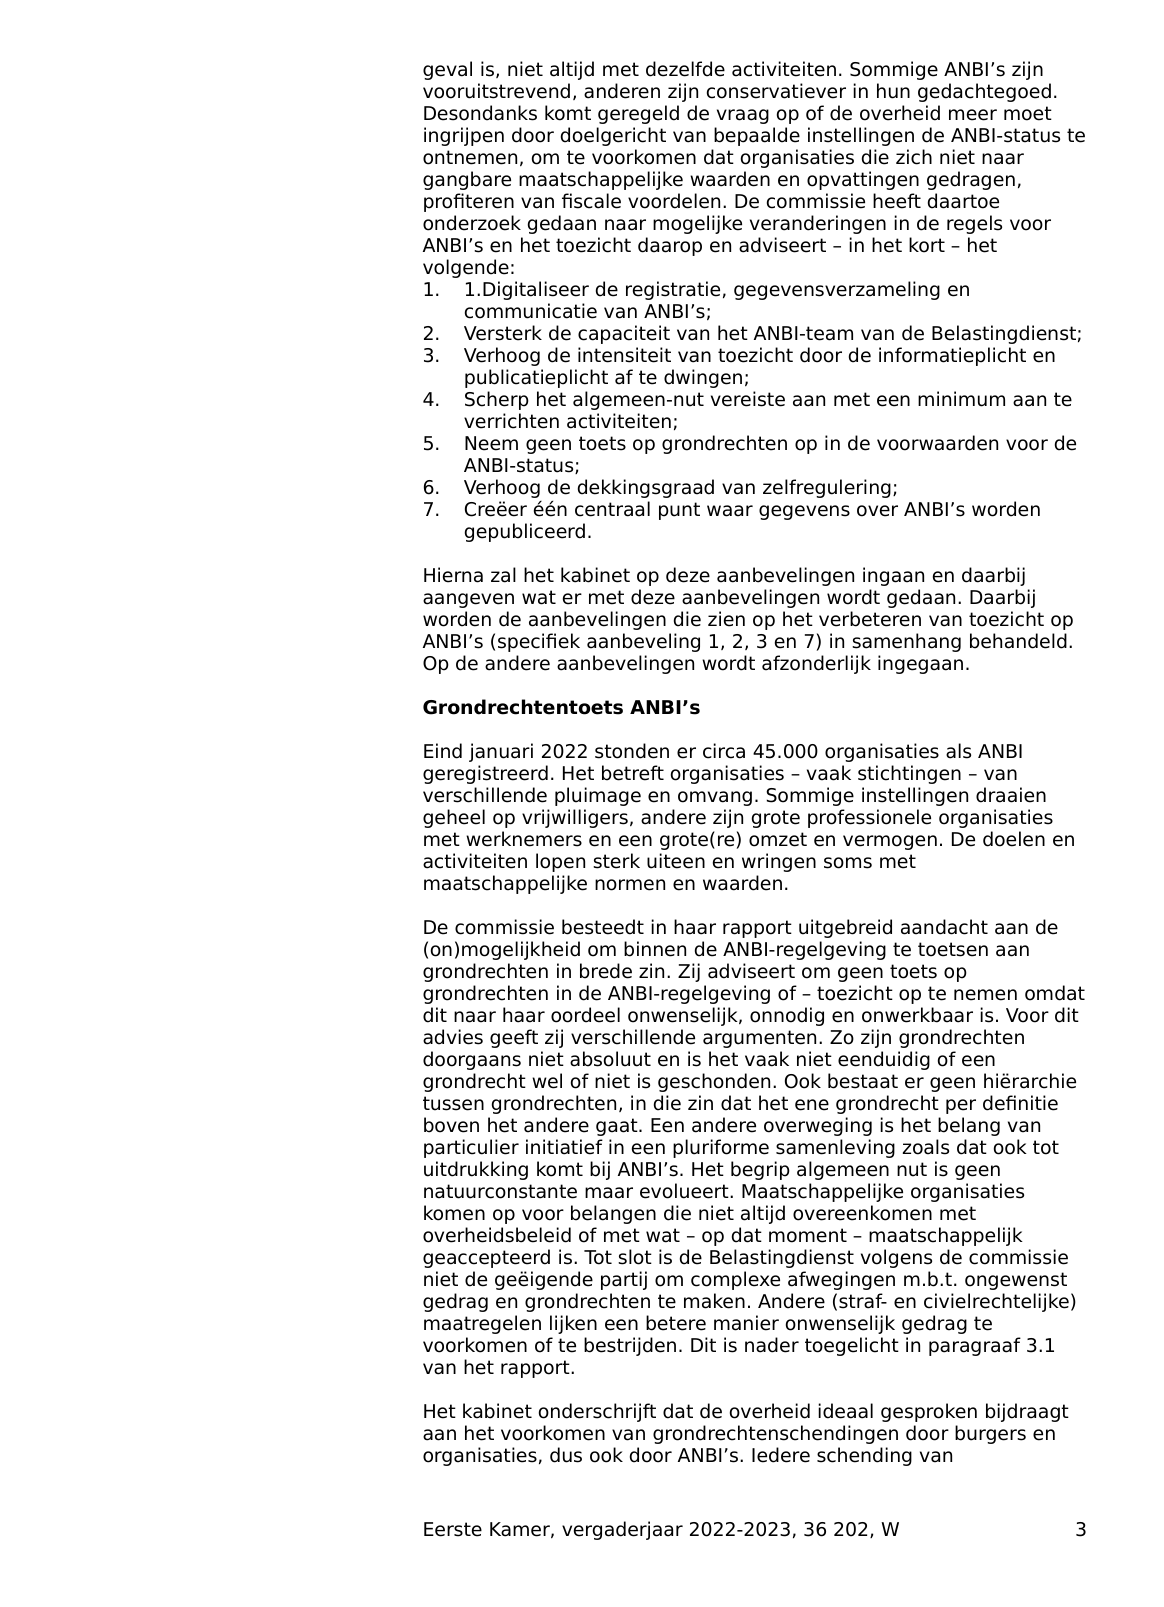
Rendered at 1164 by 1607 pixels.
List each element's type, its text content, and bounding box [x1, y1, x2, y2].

text De commissie besteedt in haar rapport uitgebreid aandacht aan de (on)mogelijkheid om binnen de ANBI-regelgeving te toetsen aan grondrechten in brede zin. Zij adviseert om geen toets op grondrechten in de ANBI-regelgeving of – toezicht op te nemen omdat dit naar haar oordeel onwenselijk, onnodig en onwerkbaar is. Voor dit advies geeft zij verschillende argumenten. Zo zijn grondrechten doorgaans niet absoluut en is het vaak niet eenduidig of een grondrecht wel of niet is geschonden. Ook bestaat er geen hiërarchie tussen grondrechten, in die zin dat het ene grondrecht per definitie boven het andere gaat. Een andere overweging is het belang van particulier initiatief in een pluriforme samenleving zoals dat ook tot uitdrukking komt bij ANBI’s. Het begrip algemeen nut is geen natuurconstante maar evolueert. Maatschappelijke organisaties komen op voor belangen die niet altijd overeenkomen met overheidsbeleid of met wat – op dat moment – maatschappelijk geaccepteerd is. Tot slot is de Belastingdienst volgens de commissie niet de geëigende partij om complexe afwegingen m.b.t. ongewenst gedrag en grondrechten te maken. Andere (straf- en civielrechtelijke) maatregelen lijken een betere manier onwenselijk gedrag te voorkomen of te bestrijden. Dit is nader toegelicht in paragraaf 3.1 van het rapport. [422, 917, 1087, 1379]
text 5. Neem geen toets op grondrechten op in de voorwaarden voor de ANBI-status; [422, 433, 1087, 477]
text geval is, niet altijd met dezelfde activiteiten. Sommige ANBI’s zijn vooruitstrevend, anderen zijn conservatiever in hun gedachtegoed. Desondanks komt geregeld de vraag op of de overheid meer moet ingrijpen door doelgericht van bepaalde instellingen de ANBI-status te ontnemen, om te voorkomen dat organisaties die zich niet naar gangbare maatschappelijke waarden en opvattingen gedragen, profiteren van fiscale voordelen. De commissie heeft daartoe onderzoek gedaan naar mogelijke veranderingen in de regels voor ANBI’s en het toezicht daarop en adviseert – in het kort – het volgende: [422, 59, 1087, 279]
text 6. Verhoog de dekkingsgraad van zelfregulering; [422, 477, 1087, 499]
text 3. Verhoog de intensiteit van toezicht door de informatieplicht en publicatieplicht af te dwingen; [422, 345, 1087, 389]
text 2. Versterk de capaciteit van het ANBI-team van de Belastingdienst; [422, 323, 1087, 345]
text 1. 1.Digitaliseer de registratie, gegevensverzameling en communicatie van ANBI’s; [422, 279, 1087, 323]
text Hierna zal het kabinet op deze aanbevelingen ingaan en daarbij aangeven wat er met deze aanbevelingen wordt gedaan. Daarbij worden de aanbevelingen die zien op het verbeteren van toezicht op ANBI’s (specifiek aanbeveling 1, 2, 3 en 7) in samenhang behandeld. Op de andere aanbevelingen wordt afzonderlijk ingegaan. [422, 565, 1087, 675]
text 4. Scherp het algemeen-nut vereiste aan met een minimum aan te verrichten activiteiten; [422, 389, 1087, 433]
subtitle Grondrechtentoets ANBI’s [422, 697, 1087, 719]
text Eind januari 2022 stonden er circa 45.000 organisaties als ANBI geregistreerd. Het betreft organisaties – vaak stichtingen – van verschillende pluimage en omvang. Sommige instellingen draaien geheel op vrijwilligers, andere zijn grote professionele organisaties met werknemers en een grote(re) omzet en vermogen. De doelen en activiteiten lopen sterk uiteen en wringen soms met maatschappelijke normen en waarden. [422, 741, 1087, 895]
text Het kabinet onderschrijft dat de overheid ideaal gesproken bijdraagt aan het voorkomen van grondrechtenschendingen door burgers en organisaties, dus ook door ANBI’s. Iedere schending van [422, 1401, 1087, 1467]
text 7. Creëer één centraal punt waar gegevens over ANBI’s worden gepubliceerd. [422, 499, 1087, 543]
